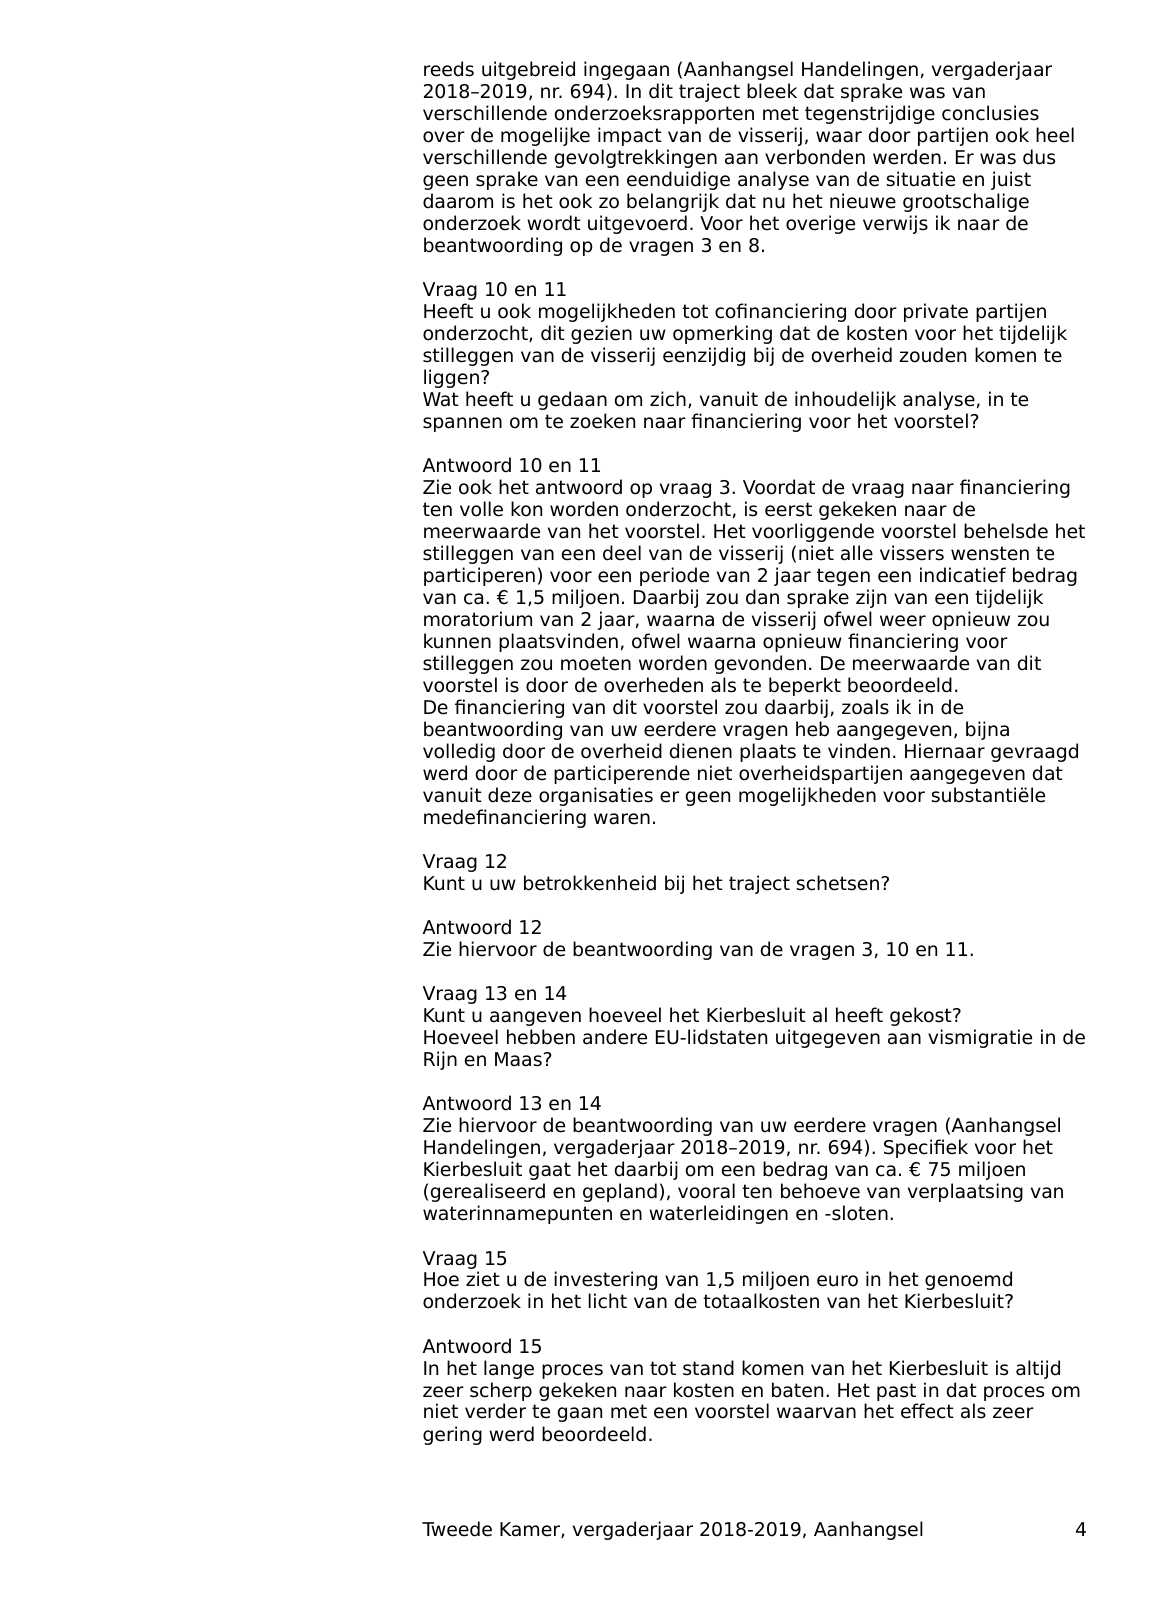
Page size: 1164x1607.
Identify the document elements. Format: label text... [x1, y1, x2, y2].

text reeds uitgebreid ingegaan (Aanhangsel Handelingen, vergaderjaar 2018–2019, nr. 694). In dit traject bleek dat sprake was van verschillende onderzoeksrapporten met tegenstrijdige conclusies over de mogelijke impact van de visserij, waar door partijen ook heel verschillende gevolgtrekkingen aan verbonden werden. Er was dus geen sprake van een eenduidige analyse van de situatie en juist daarom is het ook zo belangrijk dat nu het nieuwe grootschalige onderzoek wordt uitgevoerd. Voor het overige verwijs ik naar de beantwoording op de vragen 3 en 8. [422, 59, 1087, 257]
text Hoe ziet u de investering van 1,5 miljoen euro in het genoemd onderzoek in het licht van de totaalkosten van het Kierbesluit? [422, 1269, 1087, 1313]
text Kunt u aangeven hoeveel het Kierbesluit al heeft gekost? [422, 1005, 1087, 1027]
text Antwoord 12 [422, 917, 1087, 939]
text Zie ook het antwoord op vraag 3. Voordat de vraag naar financiering ten volle kon worden onderzocht, is eerst gekeken naar de meerwaarde van het voorstel. Het voorliggende voorstel behelsde het stilleggen van een deel van de visserij (niet alle vissers wensten te participeren) voor een periode van 2 jaar tegen een indicatief bedrag van ca. € 1,5 miljoen. Daarbij zou dan sprake zijn van een tijdelijk moratorium van 2 jaar, waarna de visserij ofwel weer opnieuw zou kunnen plaatsvinden, ofwel waarna opnieuw financiering voor stilleggen zou moeten worden gevonden. De meerwaarde van dit voorstel is door de overheden als te beperkt beoordeeld. [422, 477, 1087, 697]
text Vraag 10 en 11 [422, 279, 1087, 301]
text Heeft u ook mogelijkheden tot cofinanciering door private partijen onderzocht, dit gezien uw opmerking dat de kosten voor het tijdelijk stilleggen van de visserij eenzijdig bij de overheid zouden komen te liggen? [422, 301, 1087, 389]
text Antwoord 15 [422, 1336, 1087, 1357]
text Vraag 12 [422, 851, 1087, 873]
text Antwoord 10 en 11 [422, 455, 1087, 477]
text Zie hiervoor de beantwoording van uw eerdere vragen (Aanhangsel Handelingen, vergaderjaar 2018–2019, nr. 694). Specifiek voor het Kierbesluit gaat het daarbij om een bedrag van ca. € 75 miljoen (gerealiseerd en gepland), vooral ten behoeve van verplaatsing van waterinnamepunten en waterleidingen en -sloten. [422, 1115, 1087, 1225]
text Wat heeft u gedaan om zich, vanuit de inhoudelijk analyse, in te spannen om te zoeken naar financiering voor het voorstel? [422, 389, 1087, 433]
text Hoeveel hebben andere EU-lidstaten uitgegeven aan vismigratie in de Rijn en Maas? [422, 1027, 1087, 1071]
text In het lange proces van tot stand komen van het Kierbesluit is altijd zeer scherp gekeken naar kosten en baten. Het past in dat proces om niet verder te gaan met een voorstel waarvan het effect als zeer gering werd beoordeeld. [422, 1357, 1087, 1445]
text Vraag 15 [422, 1247, 1087, 1269]
text Zie hiervoor de beantwoording van de vragen 3, 10 en 11. [422, 939, 1087, 961]
text Vraag 13 en 14 [422, 983, 1087, 1005]
text Antwoord 13 en 14 [422, 1093, 1087, 1115]
text Kunt u uw betrokkenheid bij het traject schetsen? [422, 873, 1087, 895]
text De financiering van dit voorstel zou daarbij, zoals ik in de beantwoording van uw eerdere vragen heb aangegeven, bijna volledig door de overheid dienen plaats te vinden. Hiernaar gevraagd werd door de participerende niet overheidspartijen aangegeven dat vanuit deze organisaties er geen mogelijkheden voor substantiële medefinanciering waren. [422, 697, 1087, 829]
